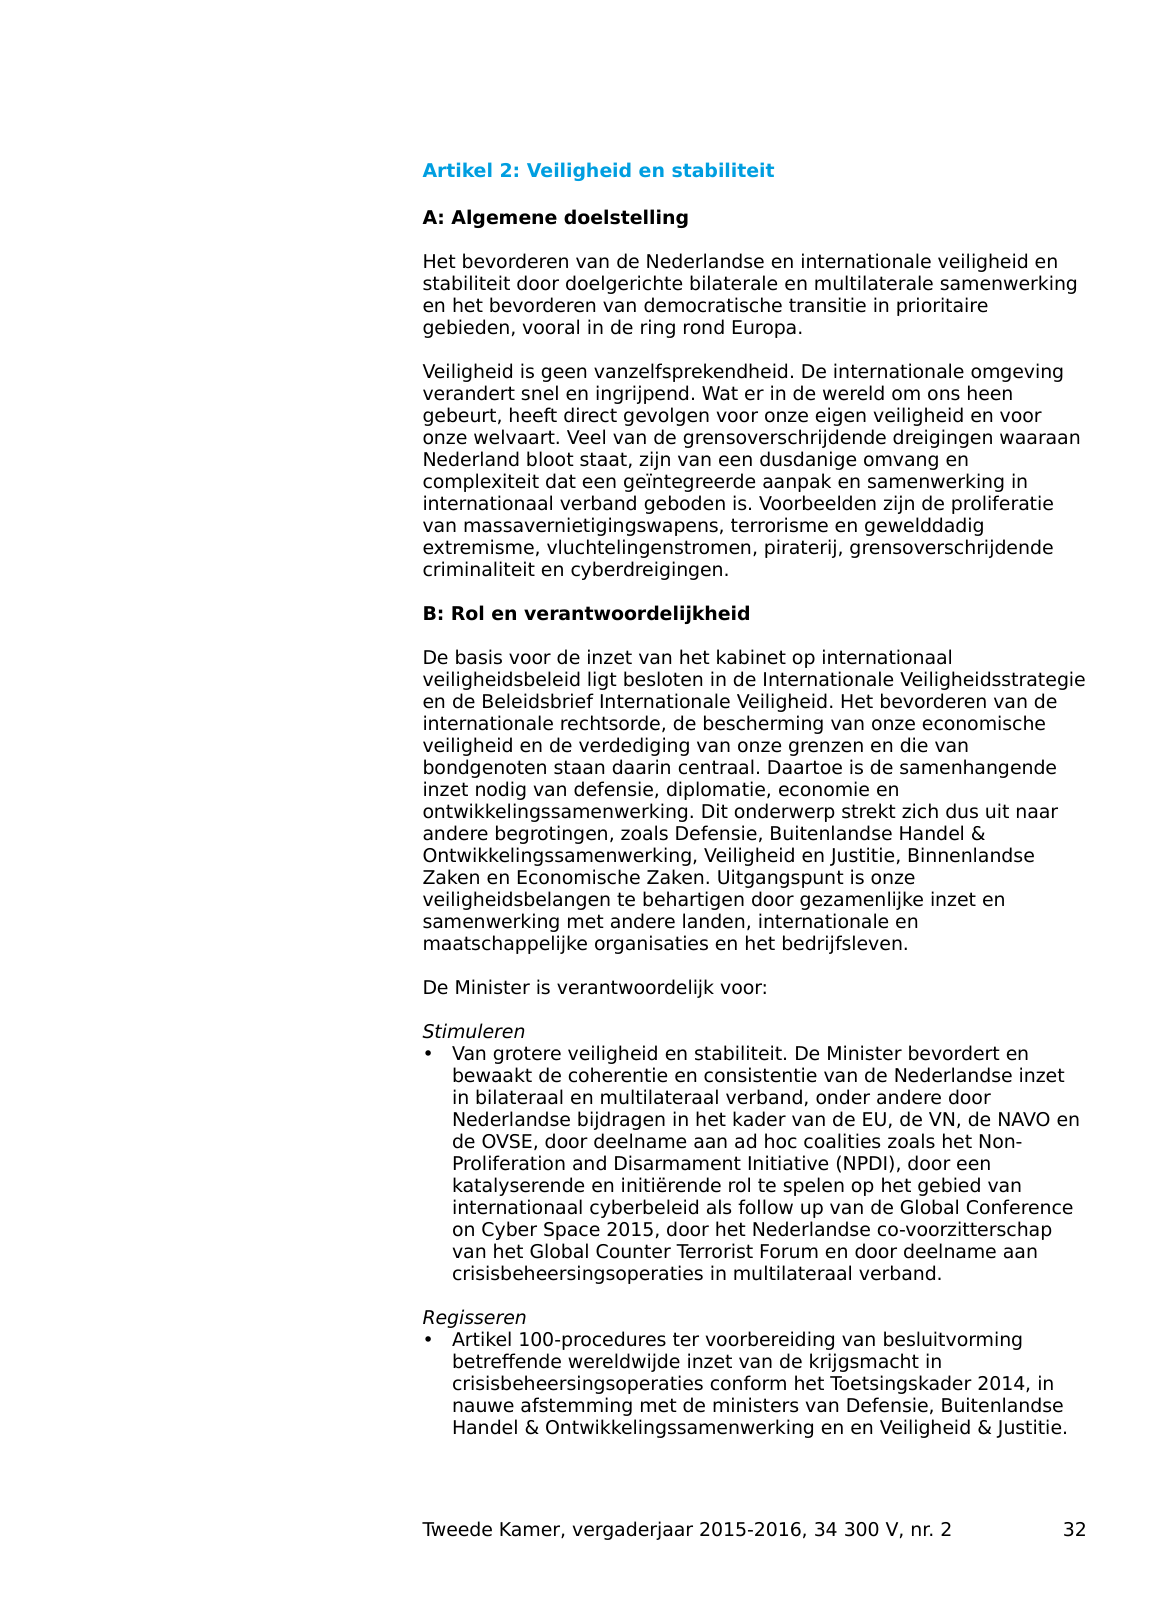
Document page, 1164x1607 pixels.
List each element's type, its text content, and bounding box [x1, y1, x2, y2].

text • Van grotere veiligheid en stabiliteit. De Minister bevordert en bewaakt de coherentie en consistentie van de Nederlandse inzet in bilateraal en multilateraal verband, onder andere door Nederlandse bijdragen in het kader van de EU, de VN, de NAVO en de OVSE, door deelname aan ad hoc coalities zoals het Non-Proliferation and Disarmament Initiative (NPDI), door een katalyserende en initiërende rol te spelen op het gebied van internationaal cyberbeleid als follow up van de Global Conference on Cyber Space 2015, door het Nederlandse co-voorzitterschap van het Global Counter Terrorist Forum en door deelname aan crisisbeheersingsoperaties in multilateraal verband. [422, 1043, 1087, 1285]
subtitle Artikel 2: Veiligheid en stabiliteit [422, 160, 1087, 182]
text Het bevorderen van de Nederlandse en internationale veiligheid en stabiliteit door doelgerichte bilaterale en multilaterale samenwerking en het bevorderen van democratische transitie in prioritaire gebieden, vooral in de ring rond Europa. [422, 251, 1087, 339]
text De basis voor de inzet van het kabinet op internationaal veiligheidsbeleid ligt besloten in de Internationale Veiligheidsstrategie en de Beleidsbrief Internationale Veiligheid. Het bevorderen van de internationale rechtsorde, de bescherming van onze economische veiligheid en de verdediging van onze grenzen en die van bondgenoten staan daarin centraal. Daartoe is de samenhangende inzet nodig van defensie, diplomatie, economie en ontwikkelingssamenwerking. Dit onderwerp strekt zich dus uit naar andere begrotingen, zoals Defensie, Buitenlandse Handel & Ontwikkelingssamenwerking, Veiligheid en Justitie, Binnenlandse Zaken en Economische Zaken. Uitgangspunt is onze veiligheidsbelangen te behartigen door gezamenlijke inzet en samenwerking met andere landen, internationale en maatschappelijke organisaties en het bedrijfsleven. [422, 647, 1087, 955]
subtitle Regisseren [422, 1307, 1087, 1329]
subtitle B: Rol en verantwoordelijkheid [422, 603, 1087, 625]
text De Minister is verantwoordelijk voor: [422, 977, 1087, 999]
text • Artikel 100-procedures ter voorbereiding van besluitvorming betreffende wereldwijde inzet van de krijgsmacht in crisisbeheersingsoperaties conform het Toetsingskader 2014, in nauwe afstemming met de ministers van Defensie, Buitenlandse Handel & Ontwikkelingssamenwerking en en Veiligheid & Justitie. [422, 1329, 1087, 1439]
subtitle A: Algemene doelstelling [422, 207, 1087, 229]
subtitle Stimuleren [422, 1021, 1087, 1043]
text Veiligheid is geen vanzelfsprekendheid. De internationale omgeving verandert snel en ingrijpend. Wat er in de wereld om ons heen gebeurt, heeft direct gevolgen voor onze eigen veiligheid en voor onze welvaart. Veel van de grensoverschrijdende dreigingen waaraan Nederland bloot staat, zijn van een dusdanige omvang en complexiteit dat een geïntegreerde aanpak en samenwerking in internationaal verband geboden is. Voorbeelden zijn de proliferatie van massavernietigingswapens, terrorisme en gewelddadig extremisme, vluchtelingenstromen, piraterij, grensoverschrijdende criminaliteit en cyberdreigingen. [422, 361, 1087, 581]
